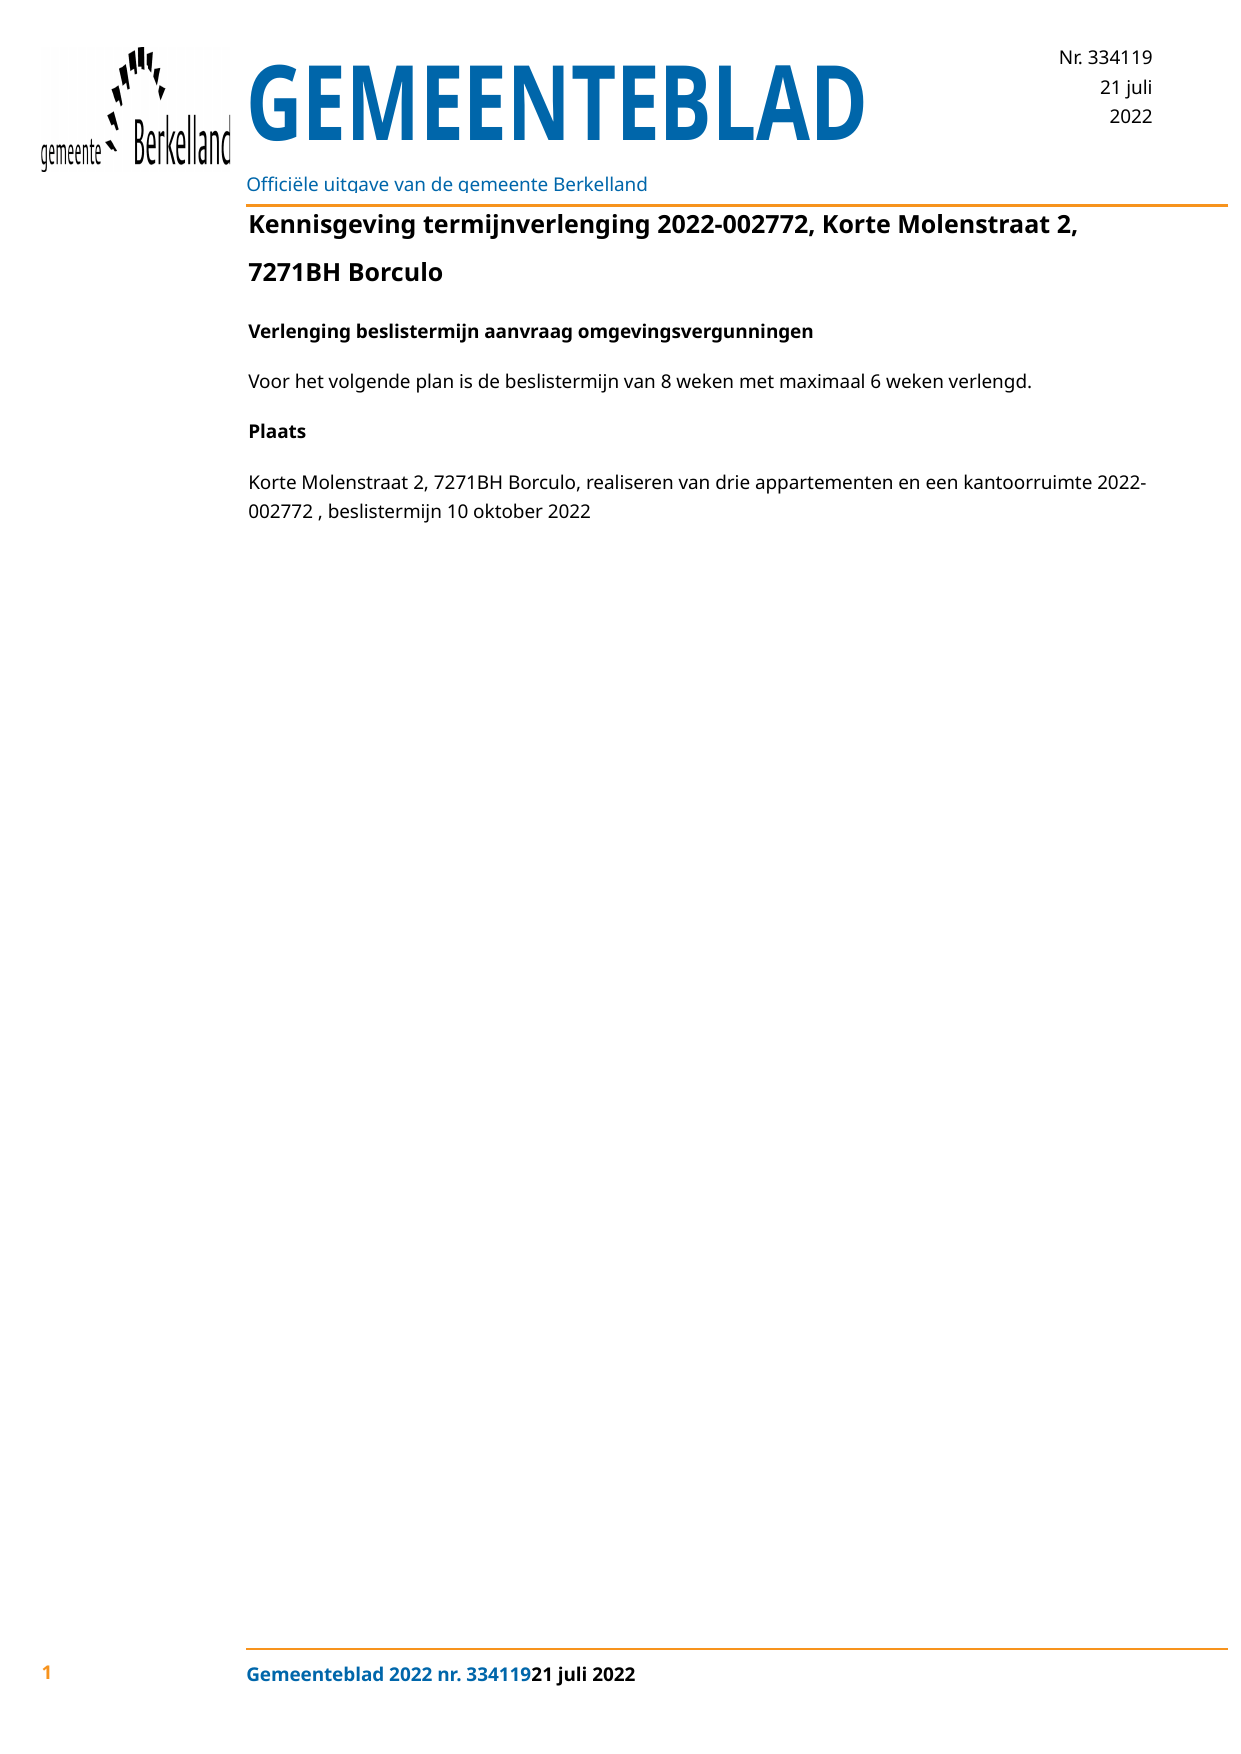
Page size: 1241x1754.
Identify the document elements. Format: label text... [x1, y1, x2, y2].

text Korte Molenstraat 2, 7271BH Borculo, realiseren van drie appartementen en een kantoorruimte 2022-002772 , beslistermijn 10 oktober 2022 [248, 469, 1152, 524]
text Voor het volgende plan is de beslistermijn van 8 weken met maximaal 6 weken verlengd. [248, 368, 1152, 394]
picture [41, 47, 231, 172]
text Verlenging beslistermijn aanvraag omgevingsvergunningen [248, 318, 1152, 344]
text Kennisgeving termijnverlenging 2022-002772, Korte Molenstraat 2, 7271BH Borculo [248, 207, 1152, 288]
text Plaats [248, 419, 1152, 444]
